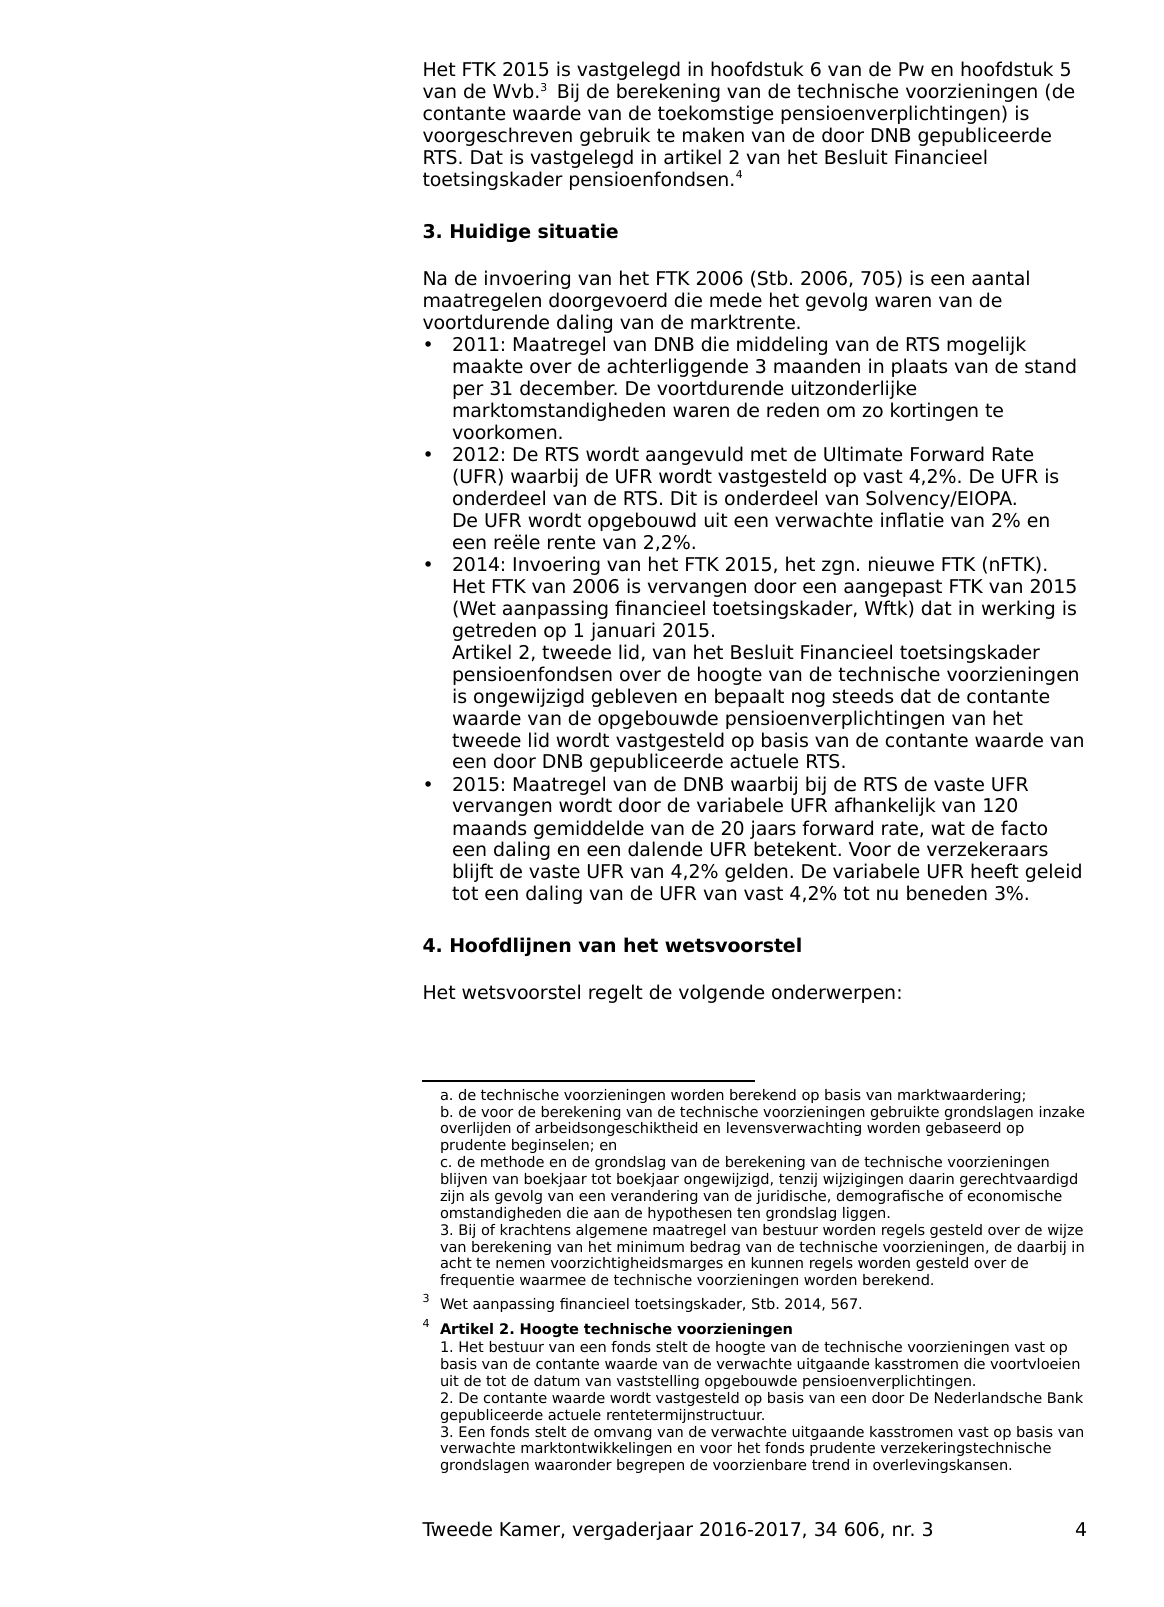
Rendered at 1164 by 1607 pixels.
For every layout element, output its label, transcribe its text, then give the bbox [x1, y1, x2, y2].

subtitle 3. Huidige situatie [422, 221, 1087, 243]
text Na de invoering van het FTK 2006 (Stb. 2006, 705) is een aantal maatregelen doorgevoerd die mede het gevolg waren van de voortdurende daling van de marktrente. [422, 268, 1087, 334]
text Artikel 2. Hoogte technische voorzieningen [422, 1317, 1087, 1339]
text • 2012: De RTS wordt aangevuld met de Ultimate Forward Rate (UFR) waarbij de UFR wordt vastgesteld op vast 4,2%. De UFR is onderdeel van de RTS. Dit is onderdeel van Solvency/EIOPA. [422, 444, 1087, 510]
text c. de methode en de grondslag van de berekening van de technische voorzieningen blijven van boekjaar tot boekjaar ongewijzigd, tenzij wijzigingen daarin gerechtvaardigd zijn als gevolg van een verandering van de juridische, demografische of economische omstandigheden die aan de hypothesen ten grondslag liggen. [440, 1154, 1087, 1222]
text 1. Het bestuur van een fonds stelt de hoogte van de technische voorzieningen vast op basis van de contante waarde van de verwachte uitgaande kasstromen die voortvloeien uit de tot de datum van vaststelling opgebouwde pensioenverplichtingen. [440, 1339, 1087, 1390]
text 3. Bij of krachtens algemene maatregel van bestuur worden regels gesteld over de wijze van berekening van het minimum bedrag van de technische voorzieningen, de daarbij in acht te nemen voorzichtigheidsmarges en kunnen regels worden gesteld over de frequentie waarmee de technische voorzieningen worden berekend. [440, 1222, 1087, 1289]
text Het wetsvoorstel regelt de volgende onderwerpen: [422, 982, 1087, 1004]
text 2. De contante waarde wordt vastgesteld op basis van een door De Nederlandsche Bank gepubliceerde actuele rentetermijnstructuur. [440, 1390, 1087, 1424]
text a. de technische voorzieningen worden berekend op basis van marktwaardering; [440, 1087, 1087, 1104]
subtitle 4. Hoofdlijnen van het wetsvoorstel [422, 935, 1087, 957]
text • 2014: Invoering van het FTK 2015, het zgn. nieuwe FTK (nFTK). Het FTK van 2006 is vervangen door een aangepast FTK van 2015 (Wet aanpassing financieel toetsingskader, Wftk) dat in werking is getreden op 1 januari 2015. [422, 554, 1087, 642]
text De UFR wordt opgebouwd uit een verwachte inflatie van 2% en een reële rente van 2,2%. [452, 510, 1087, 554]
text 3. Een fonds stelt de omvang van de verwachte uitgaande kasstromen vast op basis van verwachte marktontwikkelingen en voor het fonds prudente verzekeringstechnische grondslagen waaronder begrepen de voorzienbare trend in overlevingskansen. [440, 1424, 1087, 1474]
text Wet aanpassing financieel toetsingskader, Stb. 2014, 567. [422, 1292, 1087, 1314]
text Het FTK 2015 is vastgelegd in hoofdstuk 6 van de Pw en hoofdstuk 5 van de Wvb. Bij de berekening van de technische voorzieningen (de contante waarde van de toekomstige pensioenverplichtingen) is voorgeschreven gebruik te maken van de door DNB gepubliceerde RTS. Dat is vastgelegd in artikel 2 van het Besluit Financieel toetsingskader pensioenfondsen. [422, 59, 1087, 191]
text b. de voor de berekening van de technische voorzieningen gebruikte grondslagen inzake overlijden of arbeidsongeschiktheid en levensverwachting worden gebaseerd op prudente beginselen; en [440, 1104, 1087, 1154]
text • 2011: Maatregel van DNB die middeling van de RTS mogelijk maakte over de achterliggende 3 maanden in plaats van de stand per 31 december. De voortdurende uitzonderlijke marktomstandigheden waren de reden om zo kortingen te voorkomen. [422, 334, 1087, 444]
text • 2015: Maatregel van de DNB waarbij bij de RTS de vaste UFR vervangen wordt door de variabele UFR afhankelijk van 120 maands gemiddelde van de 20 jaars forward rate, wat de facto een daling en een dalende UFR betekent. Voor de verzekeraars blijft de vaste UFR van 4,2% gelden. De variabele UFR heeft geleid tot een daling van de UFR van vast 4,2% tot nu beneden 3%. [422, 773, 1087, 905]
text Artikel 2, tweede lid, van het Besluit Financieel toetsingskader pensioenfondsen over de hoogte van de technische voorzieningen is ongewijzigd gebleven en bepaalt nog steeds dat de contante waarde van de opgebouwde pensioenverplichtingen van het tweede lid wordt vastgesteld op basis van de contante waarde van een door DNB gepubliceerde actuele RTS. [452, 642, 1087, 773]
